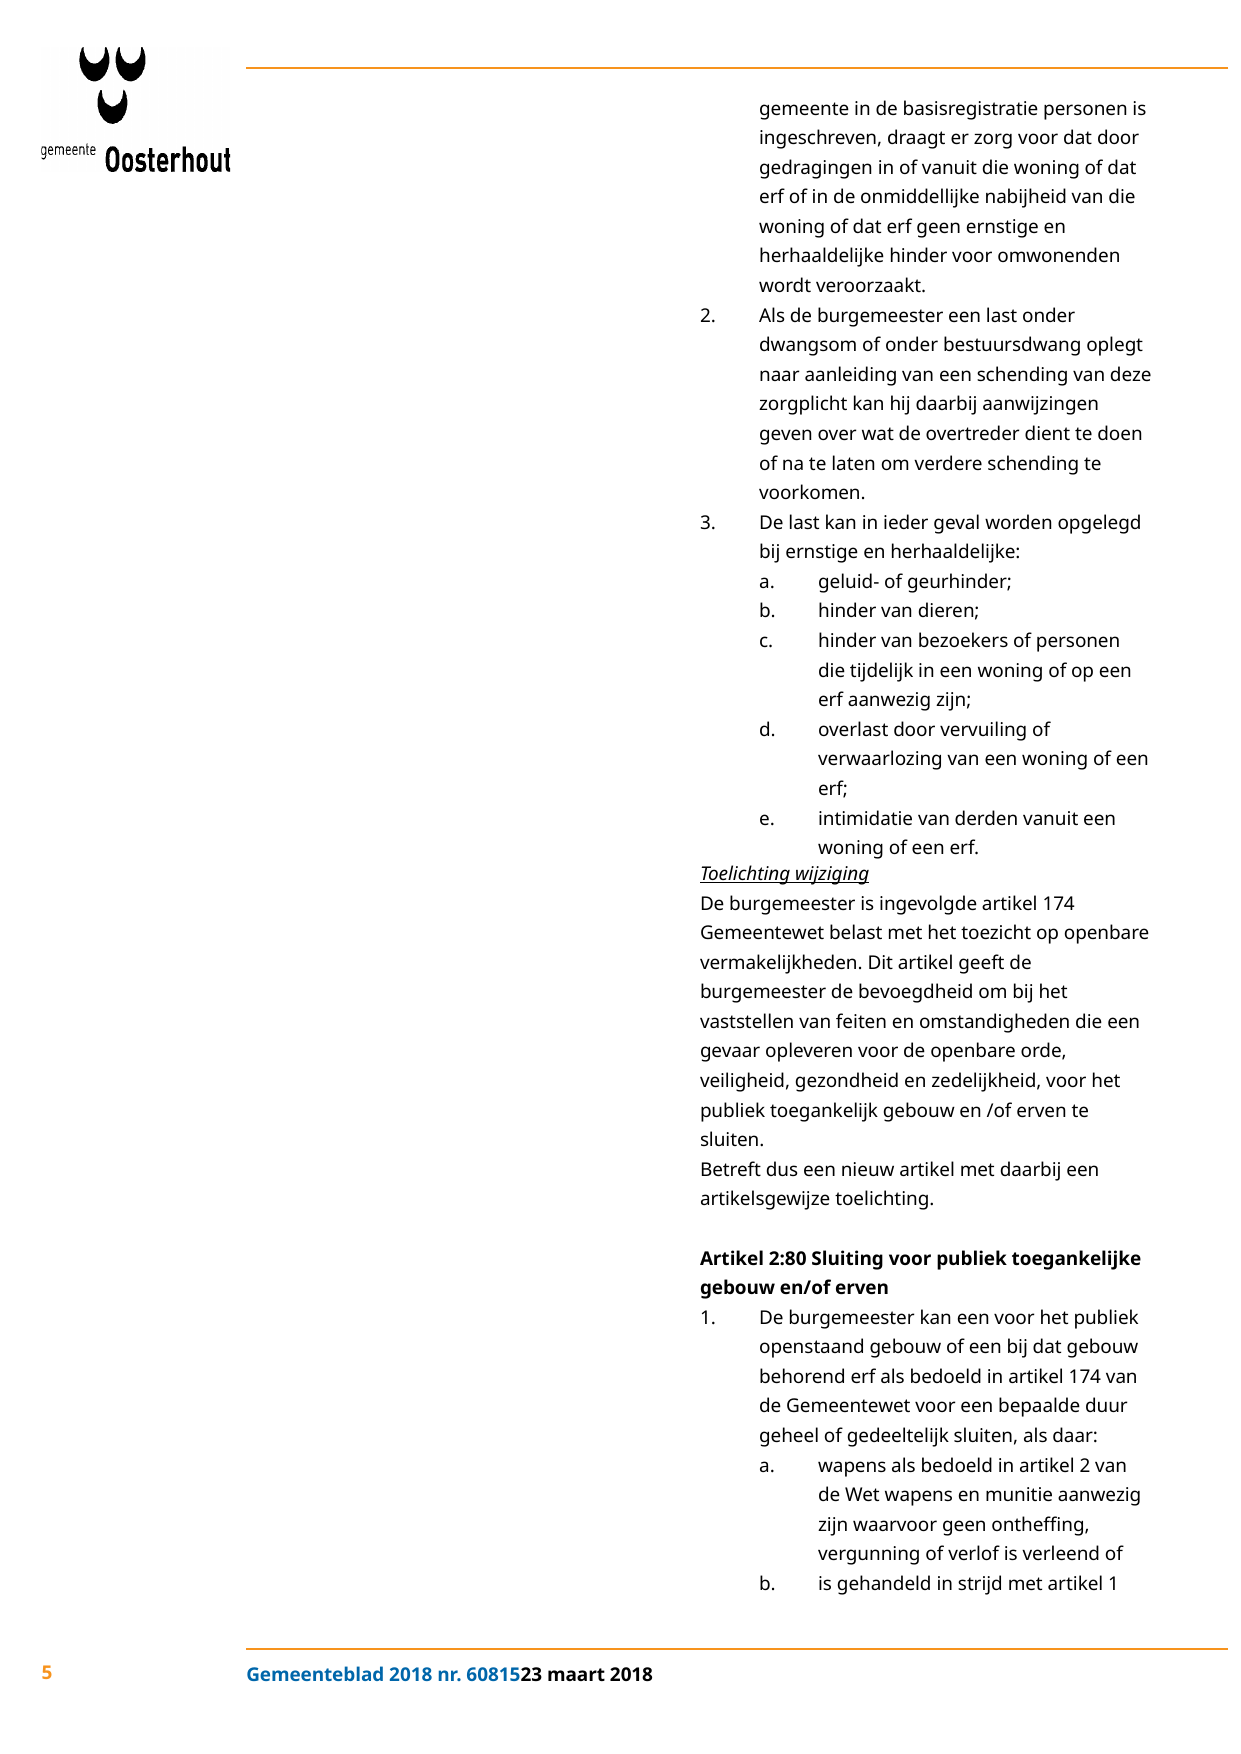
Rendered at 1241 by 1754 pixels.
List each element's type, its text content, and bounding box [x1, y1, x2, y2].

table_cell [248, 860, 700, 1596]
table_cell gemeente in de basisregistratie personen is ingeschreven, draagt er zorg voor dat door gedragingen in of vanuit die woning of dat erf of in de onmiddellijke nabijheid van die woning of dat erf geen ernstige en herhaaldelijke hinder voor omwonenden wordt veroorzaakt. Als de burgemeester een last onder dwangsom of onder bestuursdwang oplegt naar aanleiding van een schending van deze zorgplicht kan hij daarbij aanwijzingen geven over wat de overtreder dient te doen of na te laten om verdere schending te voorkomen. De last kan in ieder geval worden opgelegd bij ernstige en herhaaldelijke: geluid- of geurhinder; hinder van dieren; hinder van bezoekers of personen die tijdelijk in een woning of op een erf aanwezig zijn; overlast door vervuiling of verwaarlozing van een woning of een erf; intimidatie van derden vanuit een woning of een erf. [700, 95, 1152, 860]
picture [41, 47, 231, 172]
table_cell [248, 95, 700, 860]
table_cell Toelichting wijziging De burgemeester is ingevolgde artikel 174 Gemeentewet belast met het toezicht op openbare vermakelijkheden. Dit artikel geeft de burgemeester de bevoegdheid om bij het vaststellen van feiten en omstandigheden die een gevaar opleveren voor de openbare orde, veiligheid, gezondheid en zedelijkheid, voor het publiek toegankelijk gebouw en /of erven te sluiten. Betreft dus een nieuw artikel met daarbij een artikelsgewijze toelichting. Artikel 2:80 Sluiting voor publiek toegankelijke gebouw en/of erven De burgemeester kan een voor het publiek openstaand gebouw of een bij dat gebouw behorend erf als bedoeld in artikel 174 van de Gemeentewet voor een bepaalde duur geheel of gedeeltelijk sluiten, als daar: wapens als bedoeld in artikel 2 van de Wet wapens en munitie aanwezig zijn waarvoor geen ontheffing, vergunning of verlof is verleend of is gehandeld in strijd met artikel 1 [700, 860, 1152, 1596]
